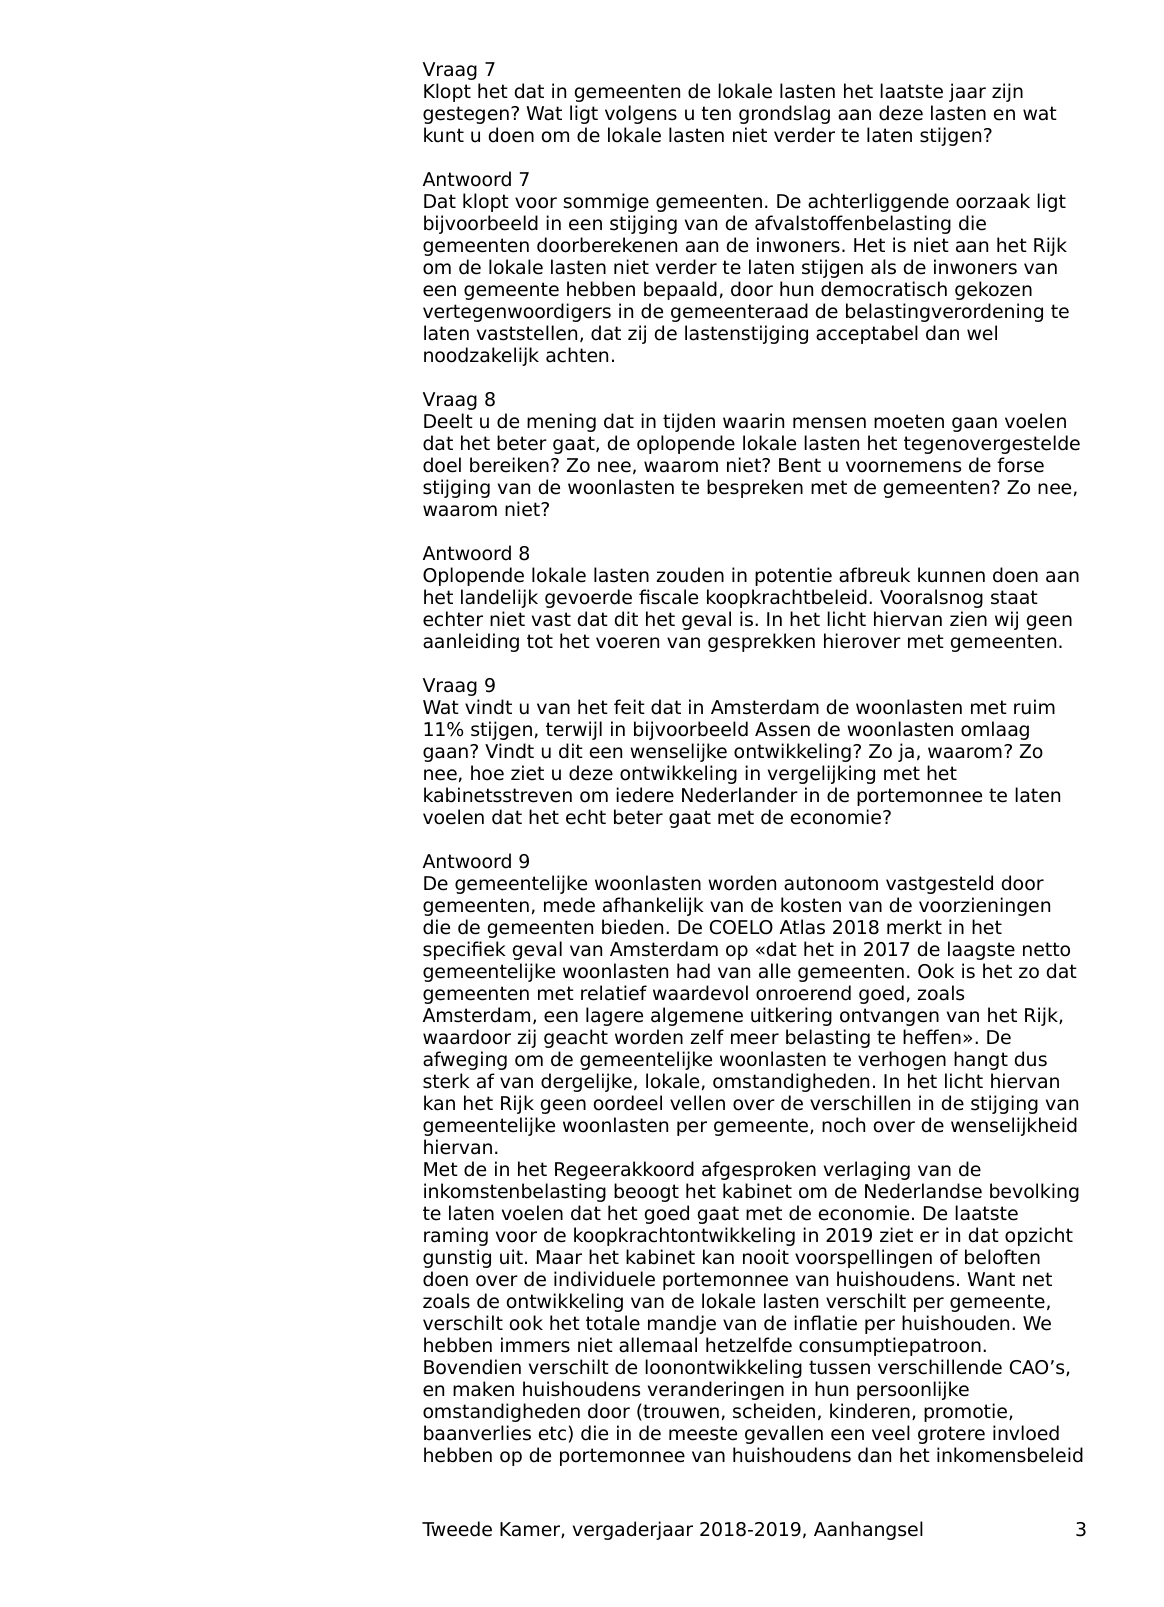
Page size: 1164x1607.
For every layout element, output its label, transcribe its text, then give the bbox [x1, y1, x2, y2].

text Dat klopt voor sommige gemeenten. De achterliggende oorzaak ligt bijvoorbeeld in een stijging van de afvalstoffenbelasting die gemeenten doorberekenen aan de inwoners. Het is niet aan het Rijk om de lokale lasten niet verder te laten stijgen als de inwoners van een gemeente hebben bepaald, door hun democratisch gekozen vertegenwoordigers in de gemeenteraad de belastingverordening te laten vaststellen, dat zij de lastenstijging acceptabel dan wel noodzakelijk achten. [422, 191, 1087, 367]
text Vraag 8 [422, 389, 1087, 411]
text Deelt u de mening dat in tijden waarin mensen moeten gaan voelen dat het beter gaat, de oplopende lokale lasten het tegenovergestelde doel bereiken? Zo nee, waarom niet? Bent u voornemens de forse stijging van de woonlasten te bespreken met de gemeenten? Zo nee, waarom niet? [422, 411, 1087, 521]
text Vraag 7 [422, 59, 1087, 81]
text Antwoord 7 [422, 169, 1087, 191]
text Met de in het Regeerakkoord afgesproken verlaging van de inkomstenbelasting beoogt het kabinet om de Nederlandse bevolking te laten voelen dat het goed gaat met de economie. De laatste raming voor de koopkrachtontwikkeling in 2019 ziet er in dat opzicht gunstig uit. Maar het kabinet kan nooit voorspellingen of beloften doen over de individuele portemonnee van huishoudens. Want net zoals de ontwikkeling van de lokale lasten verschilt per gemeente, verschilt ook het totale mandje van de inflatie per huishouden. We hebben immers niet allemaal hetzelfde consumptiepatroon. Bovendien verschilt de loonontwikkeling tussen verschillende CAO’s, en maken huishoudens veranderingen in hun persoonlijke omstandigheden door (trouwen, scheiden, kinderen, promotie, baanverlies etc) die in de meeste gevallen een veel grotere invloed hebben op de portemonnee van huishoudens dan het inkomensbeleid [422, 1159, 1087, 1467]
text Oplopende lokale lasten zouden in potentie afbreuk kunnen doen aan het landelijk gevoerde fiscale koopkrachtbeleid. Vooralsnog staat echter niet vast dat dit het geval is. In het licht hiervan zien wij geen aanleiding tot het voeren van gesprekken hierover met gemeenten. [422, 565, 1087, 653]
text Wat vindt u van het feit dat in Amsterdam de woonlasten met ruim 11% stijgen, terwijl in bijvoorbeeld Assen de woonlasten omlaag gaan? Vindt u dit een wenselijke ontwikkeling? Zo ja, waarom? Zo nee, hoe ziet u deze ontwikkeling in vergelijking met het kabinetsstreven om iedere Nederlander in de portemonnee te laten voelen dat het echt beter gaat met de economie? [422, 697, 1087, 829]
text Antwoord 8 [422, 543, 1087, 565]
text Antwoord 9 [422, 851, 1087, 873]
text Klopt het dat in gemeenten de lokale lasten het laatste jaar zijn gestegen? Wat ligt volgens u ten grondslag aan deze lasten en wat kunt u doen om de lokale lasten niet verder te laten stijgen? [422, 81, 1087, 147]
text De gemeentelijke woonlasten worden autonoom vastgesteld door gemeenten, mede afhankelijk van de kosten van de voorzieningen die de gemeenten bieden. De COELO Atlas 2018 merkt in het specifiek geval van Amsterdam op «dat het in 2017 de laagste netto gemeentelijke woonlasten had van alle gemeenten. Ook is het zo dat gemeenten met relatief waardevol onroerend goed, zoals Amsterdam, een lagere algemene uitkering ontvangen van het Rijk, waardoor zij geacht worden zelf meer belasting te heffen». De afweging om de gemeentelijke woonlasten te verhogen hangt dus sterk af van dergelijke, lokale, omstandigheden. In het licht hiervan kan het Rijk geen oordeel vellen over de verschillen in de stijging van gemeentelijke woonlasten per gemeente, noch over de wenselijkheid hiervan. [422, 873, 1087, 1159]
text Vraag 9 [422, 675, 1087, 697]
